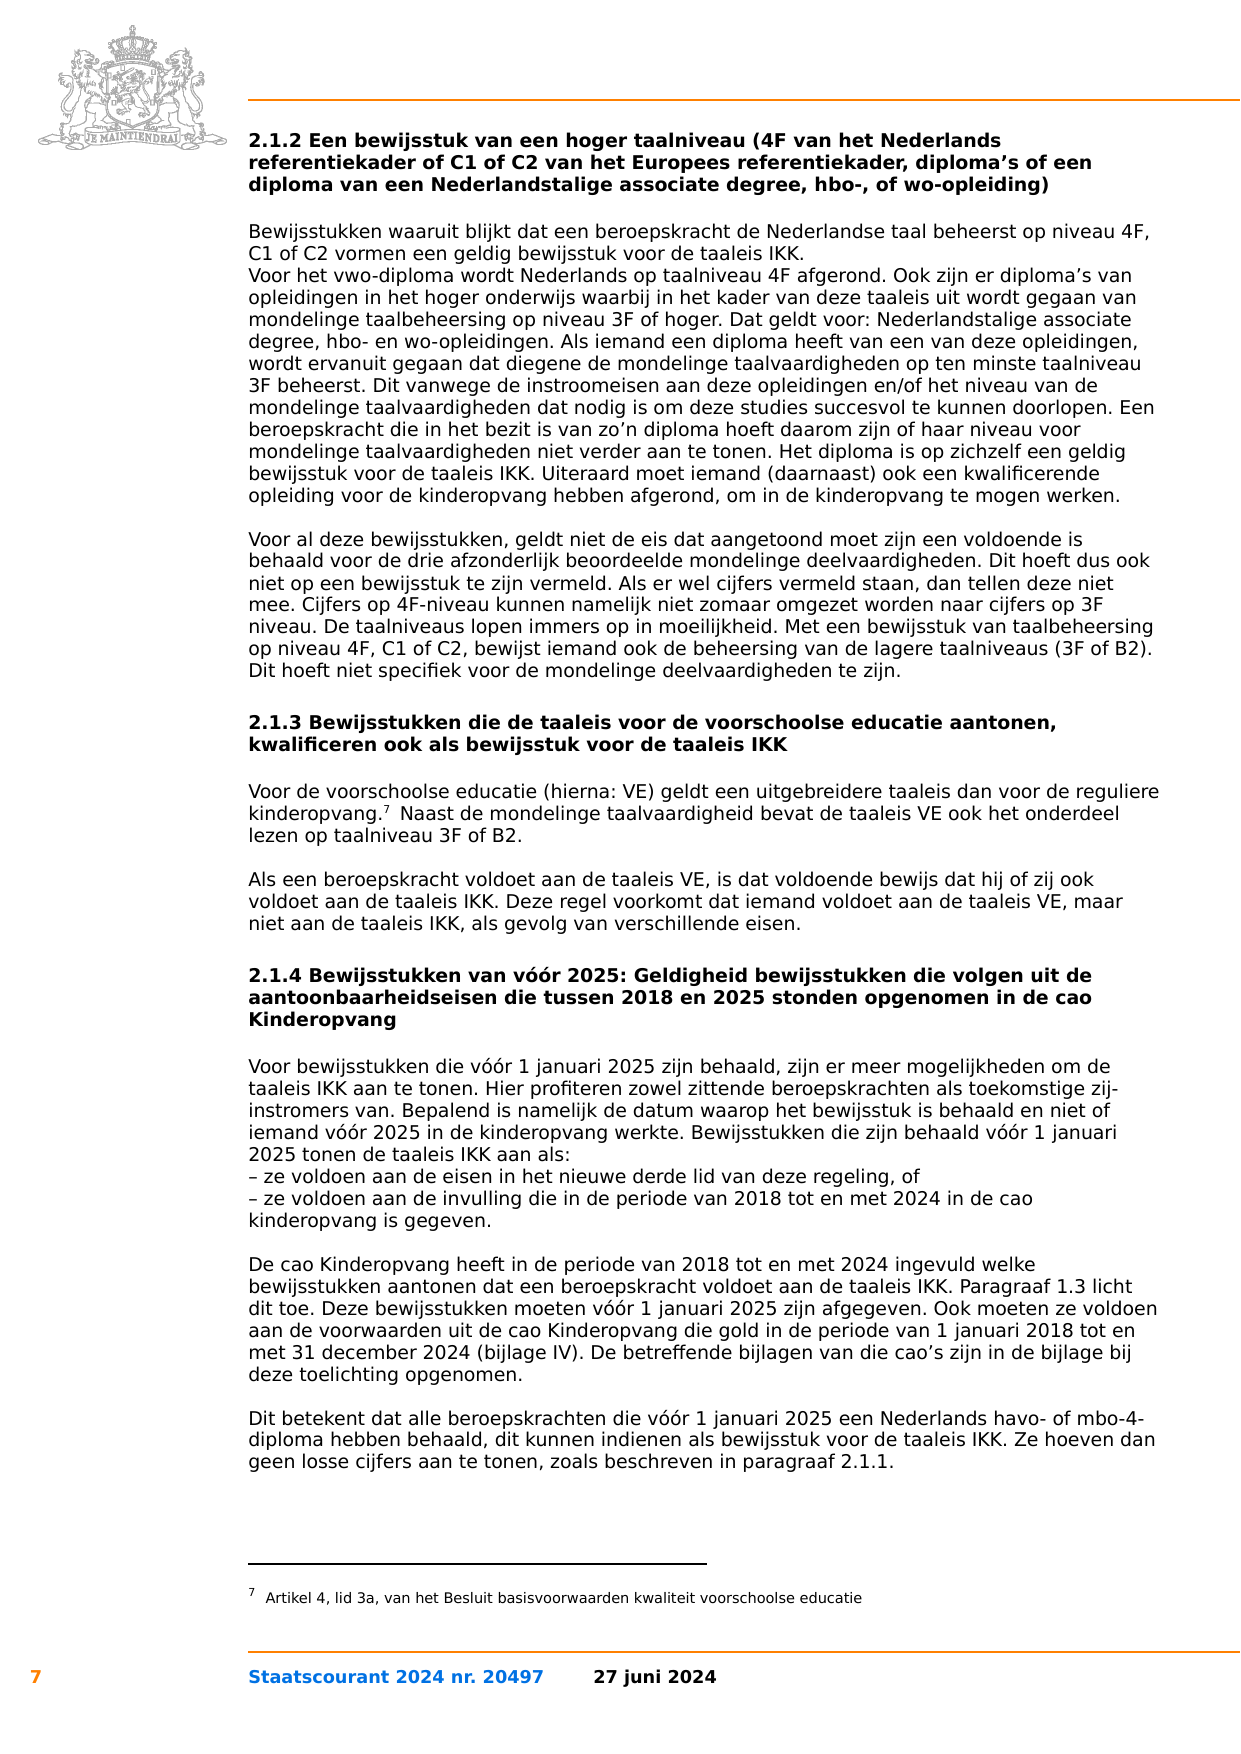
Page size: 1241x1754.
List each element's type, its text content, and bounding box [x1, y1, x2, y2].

text Voor het vwo-diploma wordt Nederlands op taalniveau 4F afgerond. Ook zijn er diploma’s van opleidingen in het hoger onderwijs waarbij in het kader van deze taaleis uit wordt gegaan van mondelinge taalbeheersing op niveau 3F of hoger. Dat geldt voor: Nederlandstalige associate degree, hbo- en wo-opleidingen. Als iemand een diploma heeft van een van deze opleidingen, wordt ervanuit gegaan dat diegene de mondelinge taalvaardigheden op ten minste taalniveau 3F beheerst. Dit vanwege de instroomeisen aan deze opleidingen en/of het niveau van de mondelinge taalvaardigheden dat nodig is om deze studies succesvol te kunnen doorlopen. Een beroepskracht die in het bezit is van zo’n diploma hoeft daarom zijn of haar niveau voor mondelinge taalvaardigheden niet verder aan te tonen. Het diploma is op zichzelf een geldig bewijsstuk voor de taaleis IKK. Uiteraard moet iemand (daarnaast) ook een kwalificerende opleiding voor de kinderopvang hebben afgerond, om in de kinderopvang te mogen werken. [248, 265, 1163, 507]
subtitle 2.1.4 Bewijsstukken van vóór 2025: Geldigheid bewijsstukken die volgen uit de aantoonbaarheidseisen die tussen 2018 en 2025 stonden opgenomen in de cao Kinderopvang [248, 965, 1163, 1031]
text Als een beroepskracht voldoet aan de taaleis VE, is dat voldoende bewijs dat hij of zij ook voldoet aan de taaleis IKK. Deze regel voorkomt dat iemand voldoet aan de taaleis VE, maar niet aan de taaleis IKK, als gevolg van verschillende eisen. [248, 869, 1163, 935]
text – ze voldoen aan de invulling die in de periode van 2018 tot en met 2024 in de cao kinderopvang is gegeven. [248, 1188, 1163, 1232]
text – ze voldoen aan de eisen in het nieuwe derde lid van deze regeling, of [248, 1166, 1163, 1188]
text Voor al deze bewijsstukken, geldt niet de eis dat aangetoond moet zijn een voldoende is behaald voor de drie afzonderlijk beoordeelde mondelinge deelvaardigheden. Dit hoeft dus ook niet op een bewijsstuk te zijn vermeld. Als er wel cijfers vermeld staan, dan tellen deze niet mee. Cijfers op 4F-niveau kunnen namelijk niet zomaar omgezet worden naar cijfers op 3F niveau. De taalniveaus lopen immers op in moeilijkheid. Met een bewijsstuk van taalbeheersing op niveau 4F, C1 of C2, bewijst iemand ook de beheersing van de lagere taalniveaus (3F of B2). Dit hoeft niet specifiek voor de mondelinge deelvaardigheden te zijn. [248, 528, 1163, 682]
text Dit betekent dat alle beroepskrachten die vóór 1 januari 2025 een Nederlands havo- of mbo-4-diploma hebben behaald, dit kunnen indienen als bewijsstuk voor de taaleis IKK. Ze hoeven dan geen losse cijfers aan te tonen, zoals beschreven in paragraaf 2.1.1. [248, 1407, 1163, 1473]
subtitle 2.1.2 Een bewijsstuk van een hoger taalniveau (4F van het Nederlands referentiekader of C1 of C2 van het Europees referentiekader, diploma’s of een diploma van een Nederlandstalige associate degree, hbo-, of wo-opleiding) [248, 130, 1163, 196]
text Voor bewijsstukken die vóór 1 januari 2025 zijn behaald, zijn er meer mogelijkheden om de taaleis IKK aan te tonen. Hier profiteren zowel zittende beroepskrachten als toekomstige zij-instromers van. Bepalend is namelijk de datum waarop het bewijsstuk is behaald en niet of iemand vóór 2025 in de kinderopvang werkte. Bewijsstukken die zijn behaald vóór 1 januari 2025 tonen de taaleis IKK aan als: [248, 1056, 1163, 1166]
picture [38, 25, 227, 150]
text Voor de voorschoolse educatie (hierna: VE) geldt een uitgebreidere taaleis dan voor de reguliere kinderopvang. Naast de mondelinge taalvaardigheid bevat de taaleis VE ook het onderdeel lezen op taalniveau 3F of B2. [248, 781, 1163, 847]
text De cao Kinderopvang heeft in de periode van 2018 tot en met 2024 ingevuld welke bewijsstukken aantonen dat een beroepskracht voldoet aan de taaleis IKK. Paragraaf 1.3 licht dit toe. Deze bewijsstukken moeten vóór 1 januari 2025 zijn afgegeven. Ook moeten ze voldoen aan de voorwaarden uit de cao Kinderopvang die gold in de periode van 1 januari 2018 tot en met 31 december 2024 (bijlage IV). De betreffende bijlagen van die cao’s zijn in de bijlage bij deze toelichting opgenomen. [248, 1254, 1163, 1386]
subtitle 2.1.3 Bewijsstukken die de taaleis voor de voorschoolse educatie aantonen, kwalificeren ook als bewijsstuk voor de taaleis IKK [248, 712, 1163, 756]
text Bewijsstukken waaruit blijkt dat een beroepskracht de Nederlandse taal beheerst op niveau 4F, C1 of C2 vormen een geldig bewijsstuk voor de taaleis IKK. [248, 221, 1163, 265]
text Artikel 4, lid 3a, van het Besluit basisvoorwaarden kwaliteit voorschoolse educatie [248, 1586, 1163, 1608]
